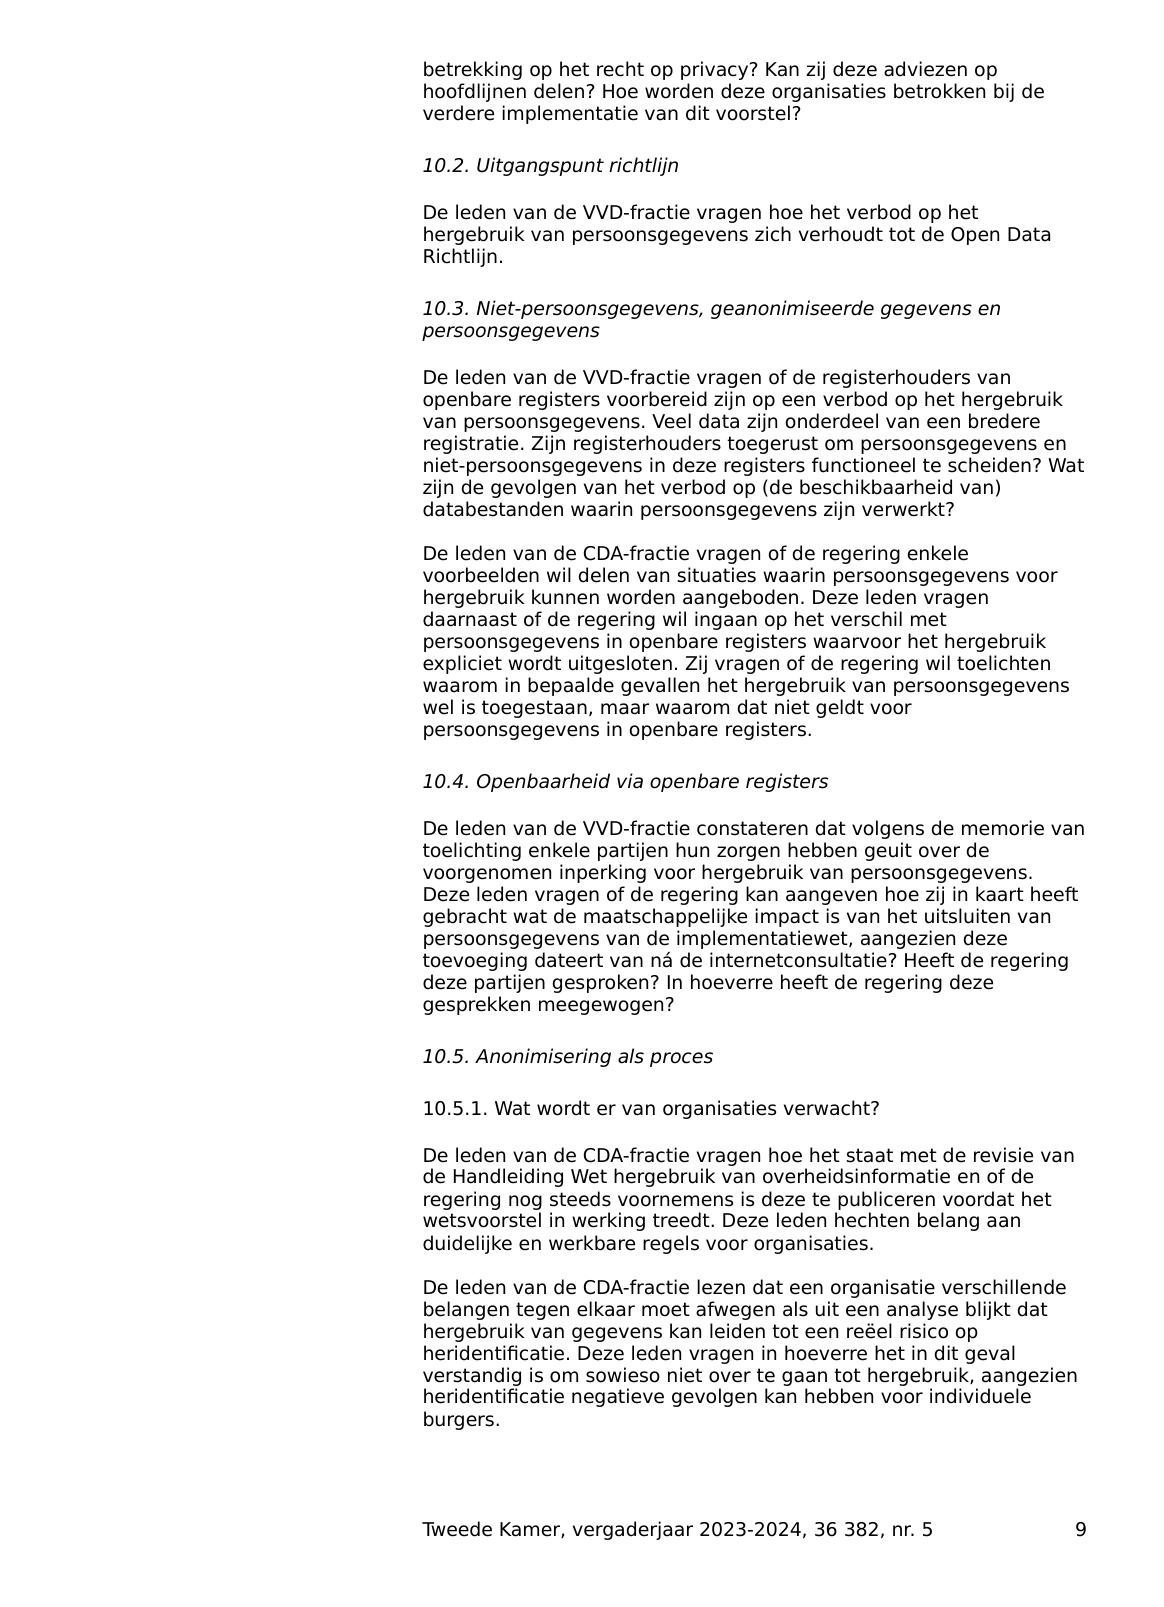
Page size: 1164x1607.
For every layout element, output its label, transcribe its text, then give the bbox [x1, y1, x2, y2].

text betrekking op het recht op privacy? Kan zij deze adviezen op hoofdlijnen delen? Hoe worden deze organisaties betrokken bij de verdere implementatie van dit voorstel? [422, 59, 1087, 125]
subtitle 10.2. Uitgangspunt richtlijn [422, 155, 1087, 177]
text De leden van de CDA-fractie lezen dat een organisatie verschillende belangen tegen elkaar moet afwegen als uit een analyse blijkt dat hergebruik van gegevens kan leiden tot een reëel risico op heridentificatie. Deze leden vragen in hoeverre het in dit geval verstandig is om sowieso niet over te gaan tot hergebruik, aangezien heridentificatie negatieve gevolgen kan hebben voor individuele burgers. [422, 1277, 1087, 1430]
subtitle 10.5. Anonimisering als proces [422, 1046, 1087, 1067]
subtitle 10.5.1. Wat wordt er van organisaties verwacht? [422, 1097, 1087, 1119]
subtitle 10.3. Niet-persoonsgegevens, geanonimiseerde gegevens en persoonsgegevens [422, 298, 1087, 342]
text De leden van de CDA-fractie vragen hoe het staat met de revisie van de Handleiding Wet hergebruik van overheidsinformatie en of de regering nog steeds voornemens is deze te publiceren voordat het wetsvoorstel in werking treedt. Deze leden hechten belang aan duidelijke en werkbare regels voor organisaties. [422, 1144, 1087, 1254]
text De leden van de CDA-fractie vragen of de regering enkele voorbeelden wil delen van situaties waarin persoonsgegevens voor hergebruik kunnen worden aangeboden. Deze leden vragen daarnaast of de regering wil ingaan op het verschil met persoonsgegevens in openbare registers waarvoor het hergebruik expliciet wordt uitgesloten. Zij vragen of de regering wil toelichten waarom in bepaalde gevallen het hergebruik van persoonsgegevens wel is toegestaan, maar waarom dat niet geldt voor persoonsgegevens in openbare registers. [422, 543, 1087, 741]
text De leden van de VVD-fractie vragen hoe het verbod op het hergebruik van persoonsgegevens zich verhoudt tot de Open Data Richtlijn. [422, 202, 1087, 268]
text De leden van de VVD-fractie vragen of de registerhouders van openbare registers voorbereid zijn op een verbod op het hergebruik van persoonsgegevens. Veel data zijn onderdeel van een bredere registratie. Zijn registerhouders toegerust om persoonsgegevens en niet-persoonsgegevens in deze registers functioneel te scheiden? Wat zijn de gevolgen van het verbod op (de beschikbaarheid van) databestanden waarin persoonsgegevens zijn verwerkt? [422, 367, 1087, 521]
subtitle 10.4. Openbaarheid via openbare registers [422, 771, 1087, 793]
text De leden van de VVD-fractie constateren dat volgens de memorie van toelichting enkele partijen hun zorgen hebben geuit over de voorgenomen inperking voor hergebruik van persoonsgegevens. Deze leden vragen of de regering kan aangeven hoe zij in kaart heeft gebracht wat de maatschappelijke impact is van het uitsluiten van persoonsgegevens van de implementatiewet, aangezien deze toevoeging dateert van ná de internetconsultatie? Heeft de regering deze partijen gesproken? In hoeverre heeft de regering deze gesprekken meegewogen? [422, 818, 1087, 1016]
